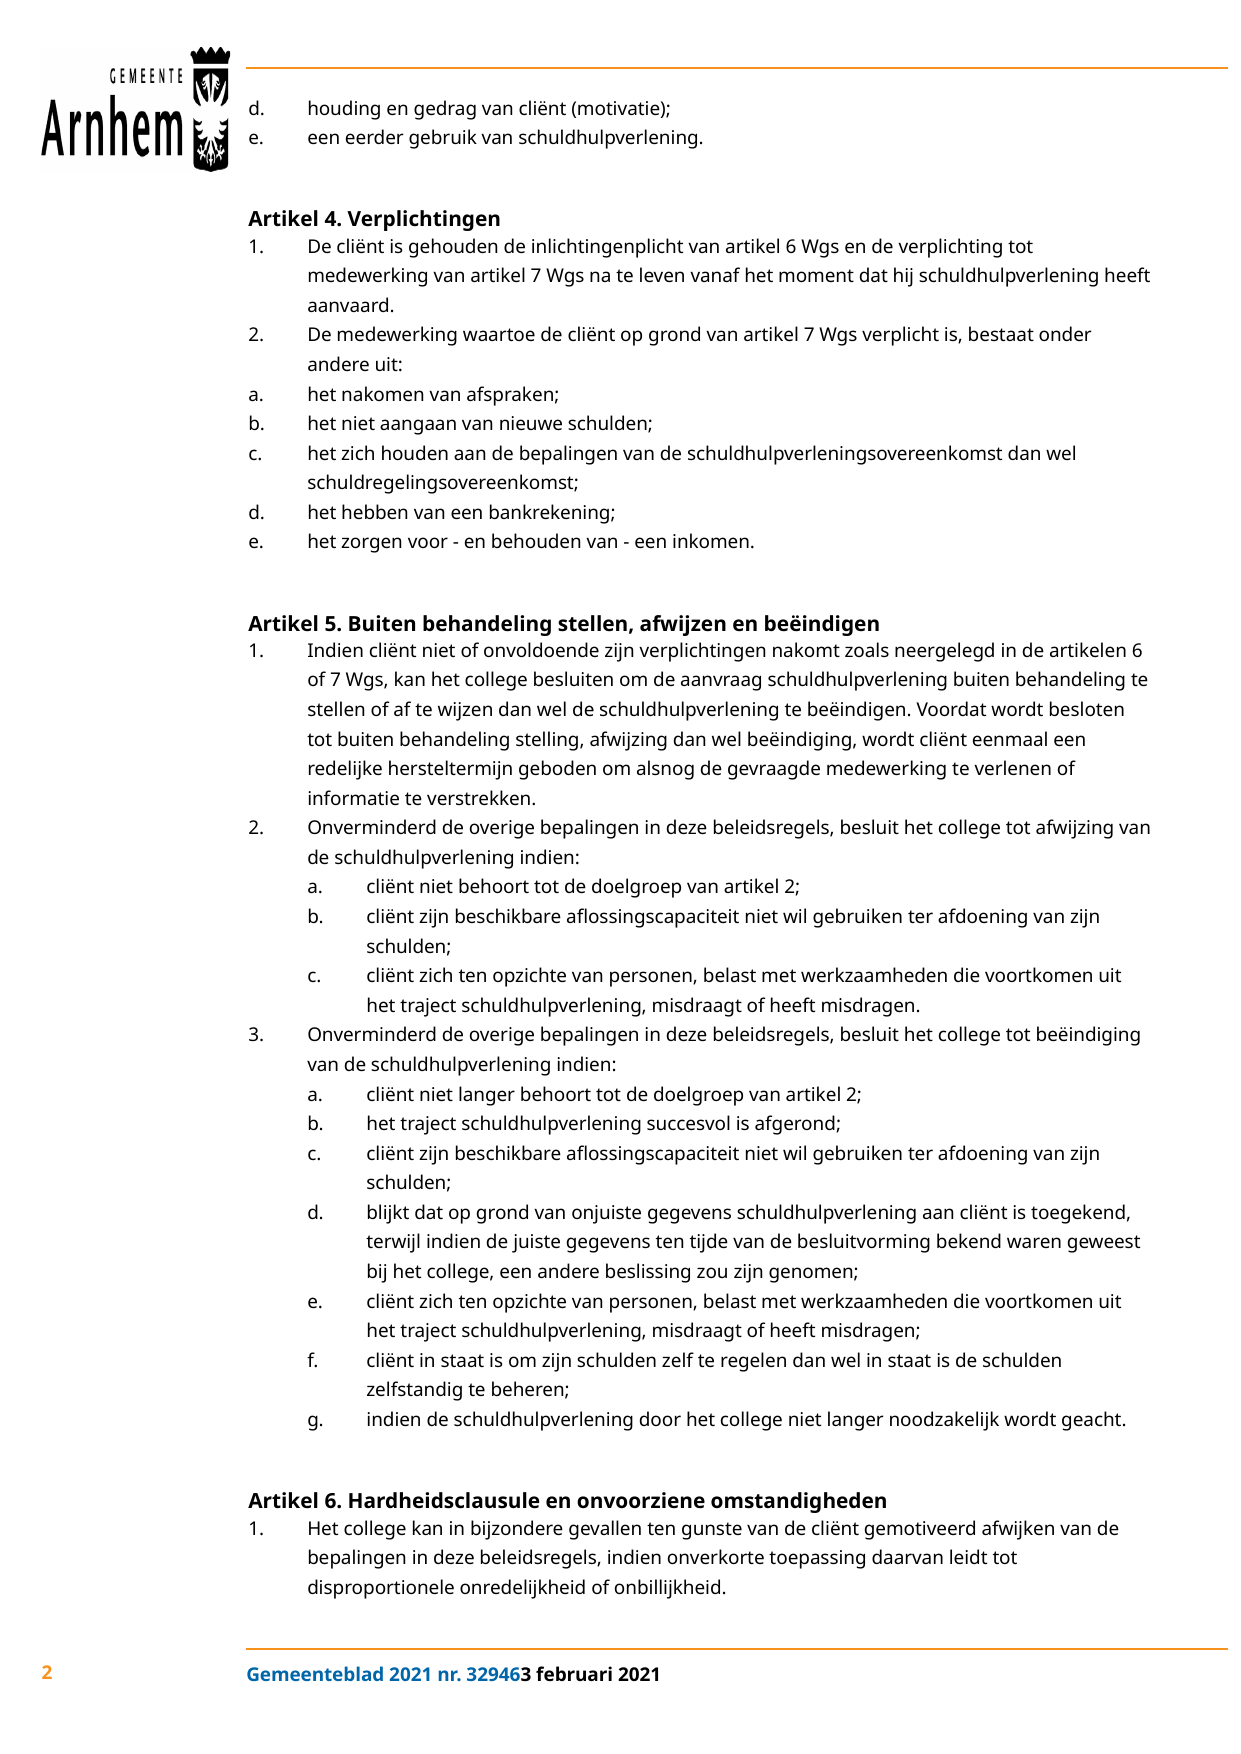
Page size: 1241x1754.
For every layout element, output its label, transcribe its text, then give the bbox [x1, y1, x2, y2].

list cliënt in staat is om zijn schulden zelf te regelen dan wel in staat is de schulden zelfstandig te beheren; [307, 1347, 1152, 1402]
list Het college kan in bijzondere gevallen ten gunste van de cliënt gemotiveerd afwijken van de bepalingen in deze beleidsregels, indien onverkorte toepassing daarvan leidt tot disproportionele onredelijkheid of onbillijkheid. [248, 1515, 1152, 1599]
list indien de schuldhulpverlening door het college niet langer noodzakelijk wordt geacht. [307, 1406, 1152, 1432]
list het niet aangaan van nieuwe schulden; [248, 410, 1152, 436]
list Onverminderd de overige bepalingen in deze beleidsregels, besluit het college tot afwijzing van de schuldhulpverlening indien: [248, 814, 1152, 870]
list Indien cliënt niet of onvoldoende zijn verplichtingen nakomt zoals neergelegd in de artikelen 6 of 7 Wgs, kan het college besluiten om de aanvraag schuldhulpverlening buiten behandeling te stellen of af te wijzen dan wel de schuldhulpverlening te beëindigen. Voordat wordt besloten tot buiten behandeling stelling, afwijzing dan wel beëindiging, wordt cliënt eenmaal een redelijke hersteltermijn geboden om alsnog de gevraagde medewerking te verlenen of informatie te verstrekken. [248, 637, 1152, 811]
list het zorgen voor - en behouden van - een inkomen. [248, 529, 1152, 554]
list blijkt dat op grond van onjuiste gegevens schuldhulpverlening aan cliënt is toegekend, terwijl indien de juiste gegevens ten tijde van de besluitvorming bekend waren geweest bij het college, een andere beslissing zou zijn genomen; [307, 1199, 1152, 1284]
list cliënt zijn beschikbare aflossingscapaciteit niet wil gebruiken ter afdoening van zijn schulden; [307, 1140, 1152, 1195]
picture [41, 47, 231, 172]
text Artikel 6. Hardheidsclausule en onvoorziene omstandigheden [248, 1486, 1152, 1515]
list cliënt zijn beschikbare aflossingscapaciteit niet wil gebruiken ter afdoening van zijn schulden; [307, 903, 1152, 959]
list De cliënt is gehouden de inlichtingenplicht van artikel 6 Wgs en de verplichting tot medewerking van artikel 7 Wgs na te leven vanaf het moment dat hij schuldhulpverlening heeft aanvaard. [248, 233, 1152, 318]
list Onverminderd de overige bepalingen in deze beleidsregels, besluit het college tot beëindiging van de schuldhulpverlening indien: [248, 1022, 1152, 1077]
list De medewerking waartoe de cliënt op grond van artikel 7 Wgs verplicht is, bestaat onder andere uit: [248, 322, 1152, 377]
list houding en gedrag van cliënt (motivatie); [248, 95, 1152, 121]
text Artikel 5. Buiten behandeling stellen, afwijzen en beëindigen [248, 609, 1152, 637]
list cliënt niet behoort tot de doelgroep van artikel 2; [307, 874, 1152, 899]
list het hebben van een bankrekening; [248, 499, 1152, 525]
list cliënt zich ten opzichte van personen, belast met werkzaamheden die voortkomen uit het traject schuldhulpverlening, misdraagt of heeft misdragen; [307, 1288, 1152, 1343]
text Artikel 4. Verplichtingen [248, 204, 1152, 233]
list het nakomen van afspraken; [248, 381, 1152, 406]
list cliënt zich ten opzichte van personen, belast met werkzaamheden die voortkomen uit het traject schuldhulpverlening, misdraagt of heeft misdragen. [307, 962, 1152, 1018]
list een eerder gebruik van schuldhulpverlening. [248, 124, 1152, 150]
list het zich houden aan de bepalingen van de schuldhulpverleningsovereenkomst dan wel schuldregelingsovereenkomst; [248, 440, 1152, 495]
list het traject schuldhulpverlening succesvol is afgerond; [307, 1110, 1152, 1136]
list cliënt niet langer behoort tot de doelgroep van artikel 2; [307, 1081, 1152, 1107]
